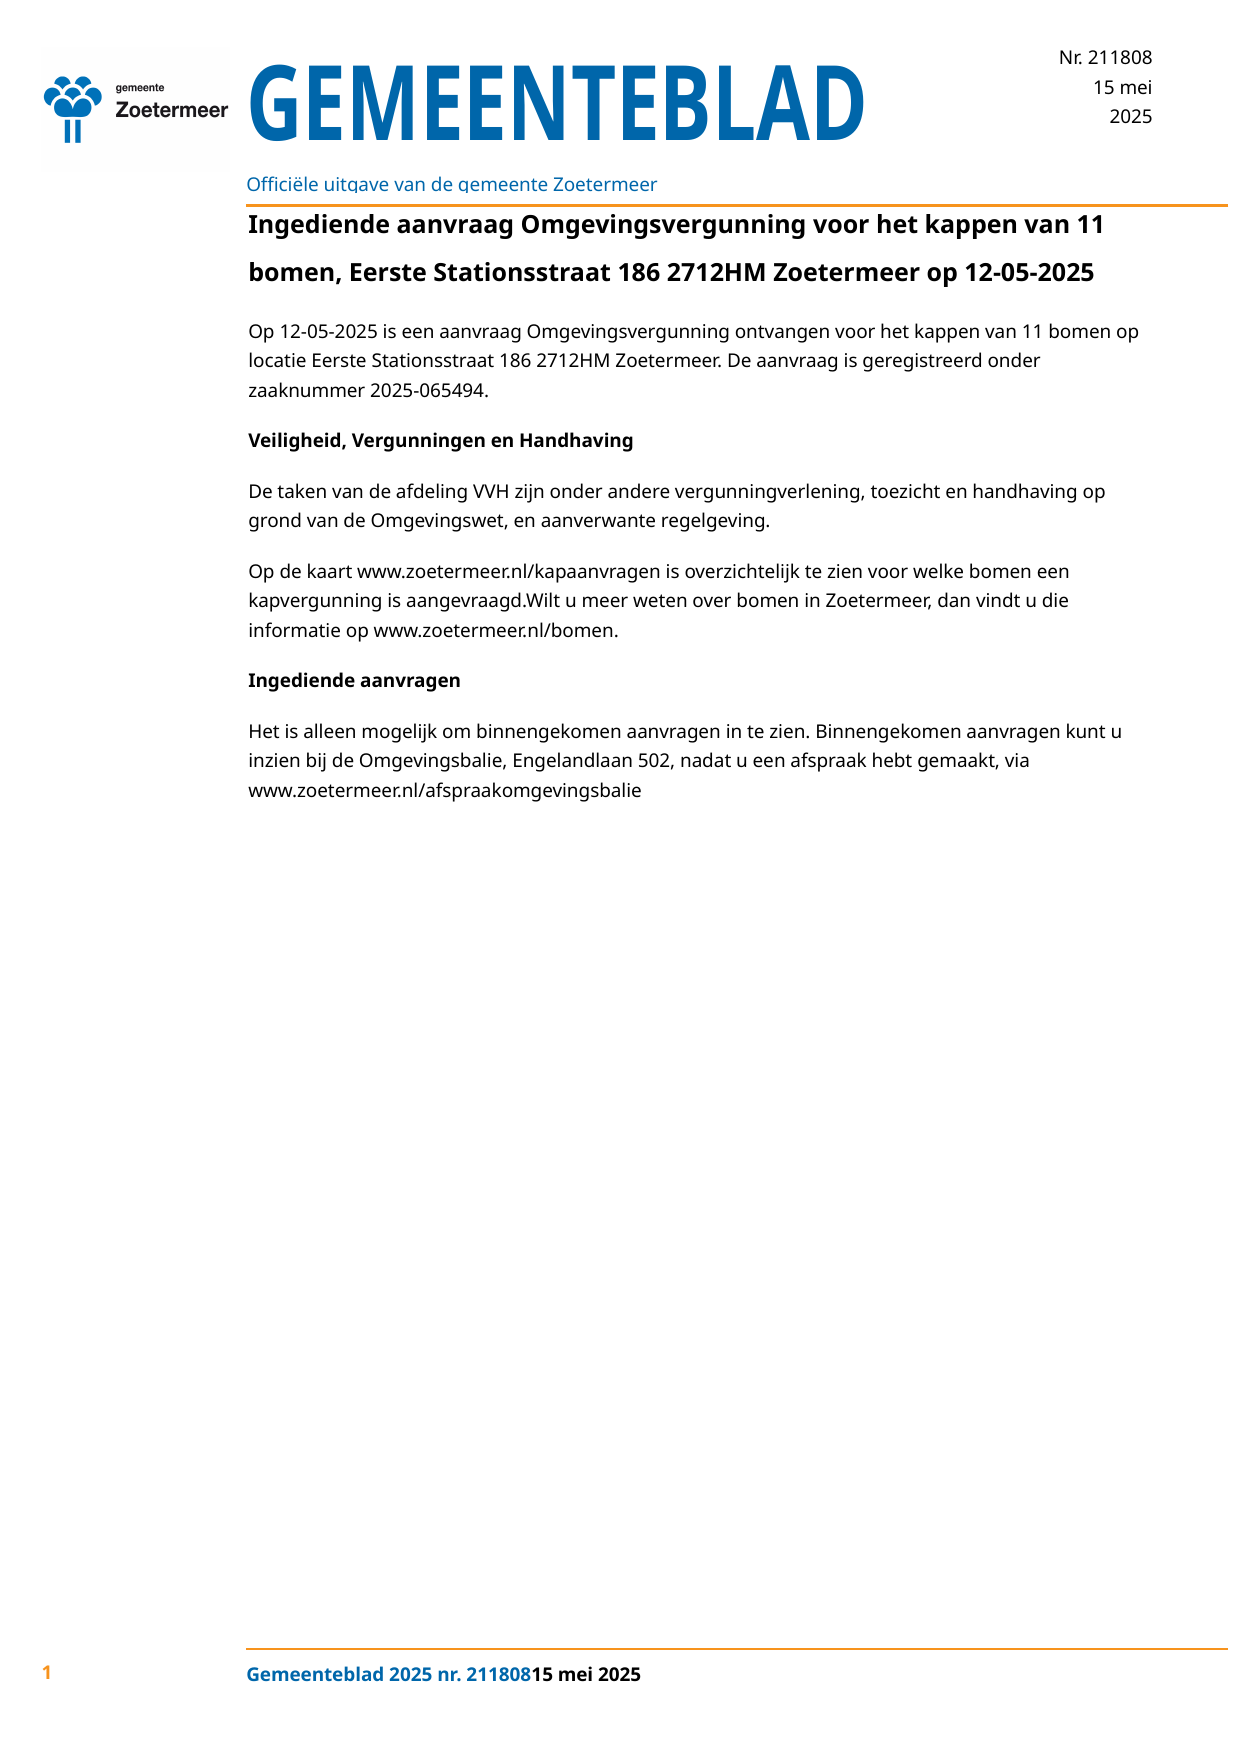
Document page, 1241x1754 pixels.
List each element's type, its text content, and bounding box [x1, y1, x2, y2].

text De taken van de afdeling VVH zijn onder andere vergunningverlening, toezicht en handhaving op grond van de Omgevingswet, en aanverwante regelgeving. [248, 478, 1152, 533]
text Ingediende aanvragen [248, 667, 1152, 693]
text Op 12-05-2025 is een aanvraag Omgevingsvergunning ontvangen voor het kappen van 11 bomen op locatie Eerste Stationsstraat 186 2712HM Zoetermeer. De aanvraag is geregistreerd onder zaaknummer 2025-065494. [248, 318, 1152, 403]
text Het is alleen mogelijk om binnengekomen aanvragen in te zien. Binnengekomen aanvragen kunt u inzien bij de Omgevingsbalie, Engelandlaan 502, nadat u een afspraak hebt gemaakt, via www.zoetermeer.nl/afspraakomgevingsbalie [248, 718, 1152, 803]
text Veiligheid, Vergunningen en Handhaving [248, 427, 1152, 453]
text Ingediende aanvraag Omgevingsvergunning voor het kappen van 11 bomen, Eerste Stationsstraat 186 2712HM Zoetermeer op 12-05-2025 [248, 207, 1152, 288]
picture [41, 47, 231, 172]
text Op de kaart www.zoetermeer.nl/kapaanvragen is overzichtelijk te zien voor welke bomen een kapvergunning is aangevraagd.Wilt u meer weten over bomen in Zoetermeer, dan vindt u die informatie op www.zoetermeer.nl/bomen. [248, 558, 1152, 643]
